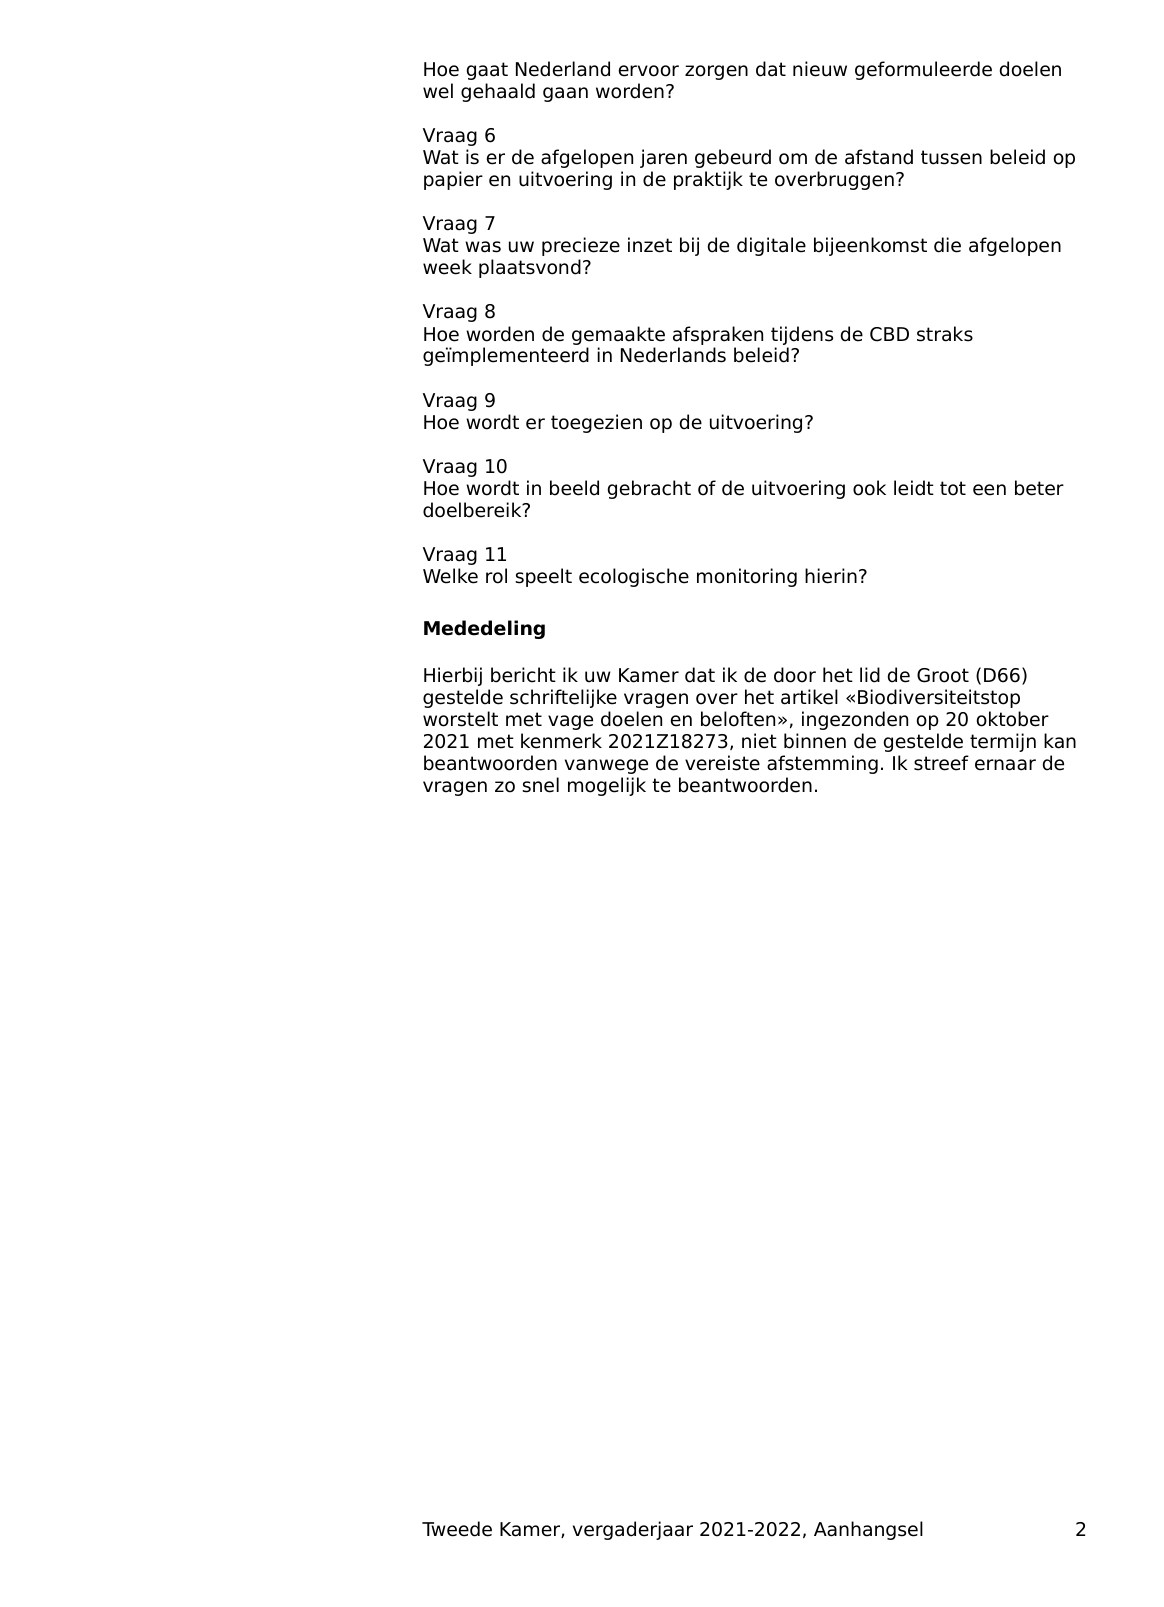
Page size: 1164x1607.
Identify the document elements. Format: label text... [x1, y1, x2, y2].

text Wat is er de afgelopen jaren gebeurd om de afstand tussen beleid op papier en uitvoering in de praktijk te overbruggen? [422, 147, 1087, 191]
text Hoe gaat Nederland ervoor zorgen dat nieuw geformuleerde doelen wel gehaald gaan worden? [422, 59, 1087, 103]
text Vraag 11 [422, 544, 1087, 566]
text Hierbij bericht ik uw Kamer dat ik de door het lid de Groot (D66) gestelde schriftelijke vragen over het artikel «Biodiversiteitstop worstelt met vage doelen en beloften», ingezonden op 20 oktober 2021 met kenmerk 2021Z18273, niet binnen de gestelde termijn kan beantwoorden vanwege de vereiste afstemming. Ik streef ernaar de vragen zo snel mogelijk te beantwoorden. [422, 665, 1087, 797]
text Hoe wordt in beeld gebracht of de uitvoering ook leidt tot een beter doelbereik? [422, 478, 1087, 522]
text Vraag 7 [422, 213, 1087, 235]
text Hoe wordt er toegezien op de uitvoering? [422, 412, 1087, 433]
text Hoe worden de gemaakte afspraken tijdens de CBD straks geïmplementeerd in Nederlands beleid? [422, 323, 1087, 367]
text Welke rol speelt ecologische monitoring hierin? [422, 566, 1087, 588]
text Vraag 10 [422, 456, 1087, 478]
text Vraag 8 [422, 301, 1087, 323]
text Vraag 9 [422, 389, 1087, 412]
text Wat was uw precieze inzet bij de digitale bijeenkomst die afgelopen week plaatsvond? [422, 235, 1087, 279]
subtitle Mededeling [422, 618, 1087, 640]
text Vraag 6 [422, 125, 1087, 147]
